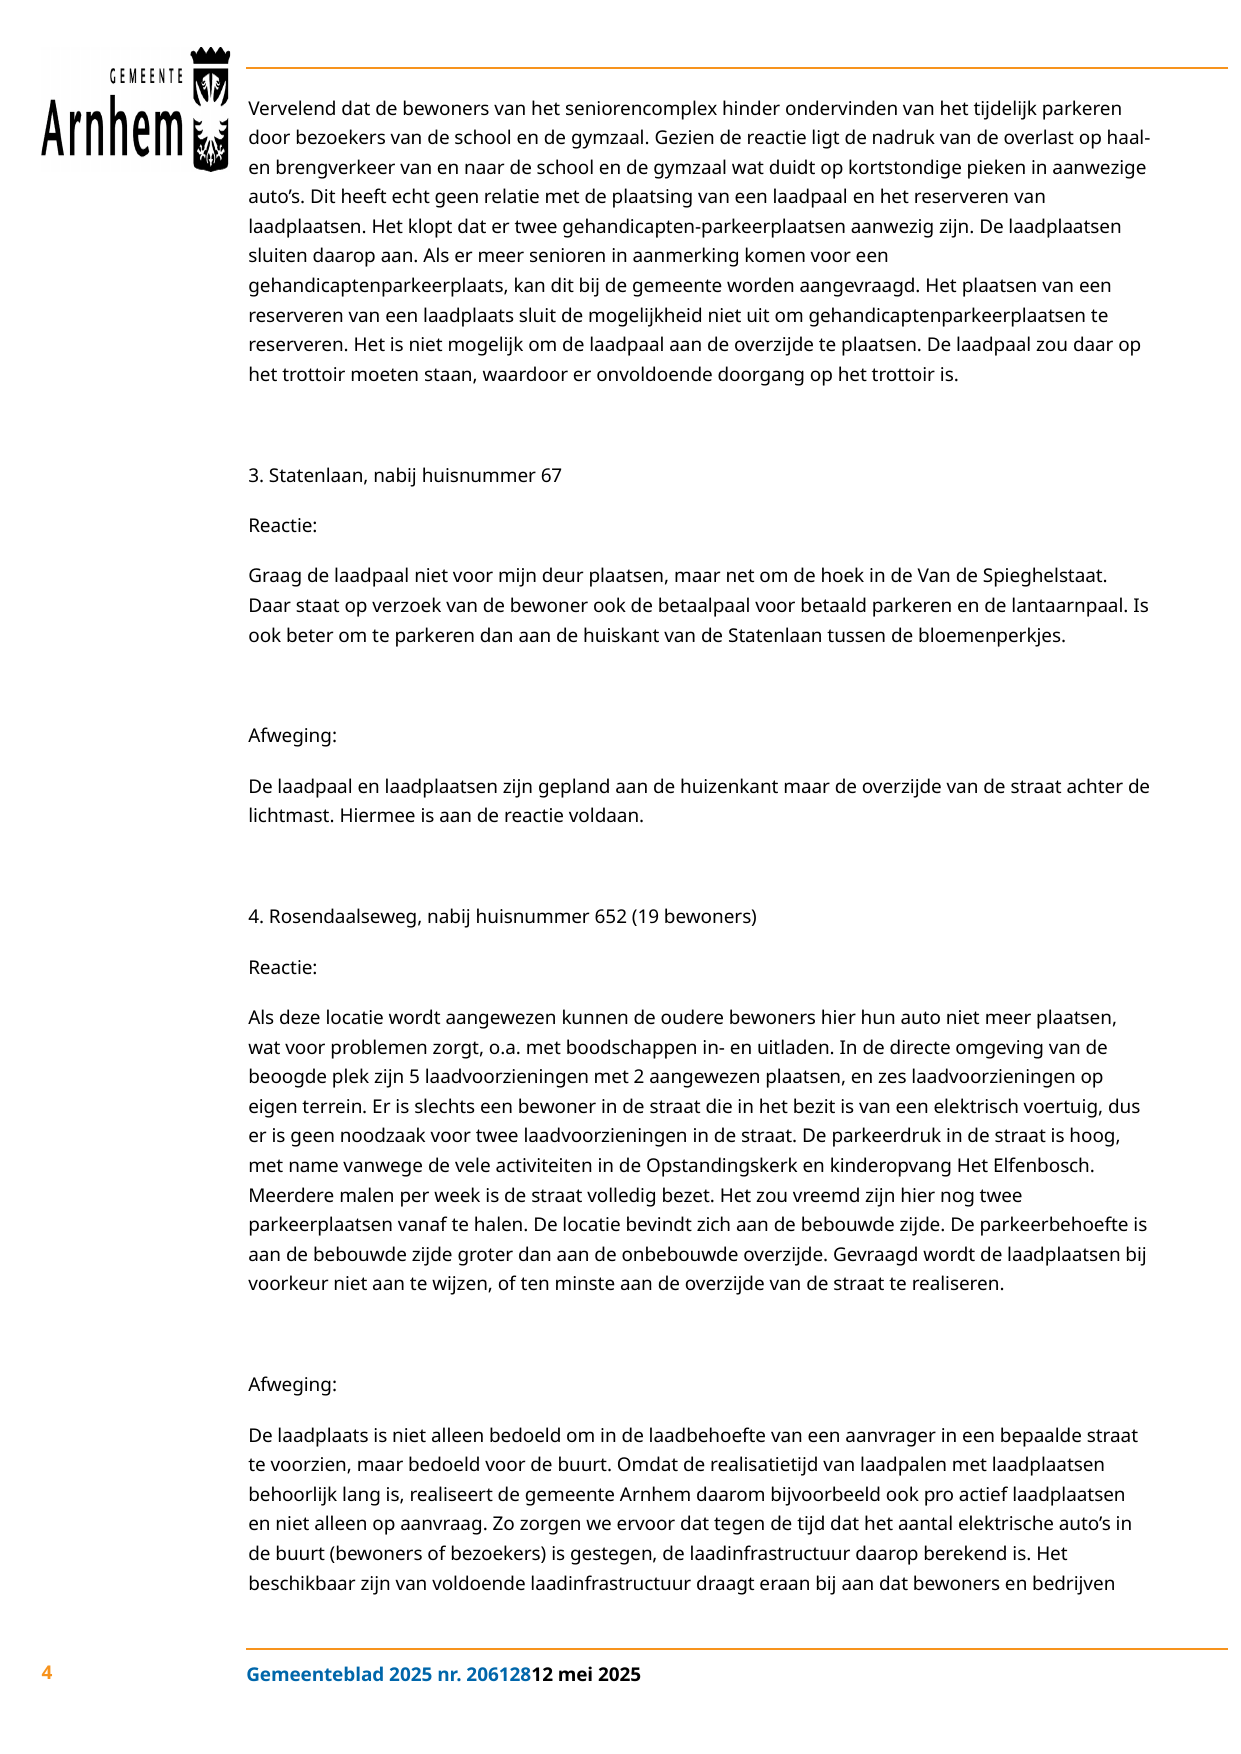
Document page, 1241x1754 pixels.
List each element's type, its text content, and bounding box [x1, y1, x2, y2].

text Als deze locatie wordt aangewezen kunnen de oudere bewoners hier hun auto niet meer plaatsen, wat voor problemen zorgt, o.a. met boodschappen in- en uitladen. In de directe omgeving van de beoogde plek zijn 5 laadvoorzieningen met 2 aangewezen plaatsen, en zes laadvoorzieningen op eigen terrein. Er is slechts een bewoner in de straat die in het bezit is van een elektrisch voertuig, dus er is geen noodzaak voor twee laadvoorzieningen in de straat. De parkeerdruk in de straat is hoog, met name vanwege de vele activiteiten in de Opstandingskerk en kinderopvang Het Elfenbosch. Meerdere malen per week is de straat volledig bezet. Het zou vreemd zijn hier nog twee parkeerplaatsen vanaf te halen. De locatie bevindt zich aan de bebouwde zijde. De parkeerbehoefte is aan de bebouwde zijde groter dan aan de onbebouwde overzijde. Gevraagd wordt de laadplaatsen bij voorkeur niet aan te wijzen, of ten minste aan de overzijde van de straat te realiseren. [248, 1004, 1152, 1296]
text 3. Statenlaan, nabij huisnummer 67 [248, 462, 1152, 488]
text De laadplaats is niet alleen bedoeld om in de laadbehoefte van een aanvrager in een bepaalde straat te voorzien, maar bedoeld voor de buurt. Omdat de realisatietijd van laadpalen met laadplaatsen behoorlijk lang is, realiseert de gemeente Arnhem daarom bijvoorbeeld ook pro actief laadplaatsen en niet alleen op aanvraag. Zo zorgen we ervoor dat tegen de tijd dat het aantal elektrische auto’s in de buurt (bewoners of bezoekers) is gestegen, de laadinfrastructuur daarop berekend is. Het beschikbaar zijn van voldoende laadinfrastructuur draagt eraan bij aan dat bewoners en bedrijven [248, 1422, 1152, 1596]
text Vervelend dat de bewoners van het seniorencomplex hinder ondervinden van het tijdelijk parkeren door bezoekers van de school en de gymzaal. Gezien de reactie ligt de nadruk van de overlast op haal- en brengverkeer van en naar de school en de gymzaal wat duidt op kortstondige pieken in aanwezige auto’s. Dit heeft echt geen relatie met de plaatsing van een laadpaal en het reserveren van laadplaatsen. Het klopt dat er twee gehandicapten-parkeerplaatsen aanwezig zijn. De laadplaatsen sluiten daarop aan. Als er meer senioren in aanmerking komen voor een gehandicaptenparkeerplaats, kan dit bij de gemeente worden aangevraagd. Het plaatsen van een reserveren van een laadplaats sluit de mogelijkheid niet uit om gehandicaptenparkeerplaatsen te reserveren. Het is niet mogelijk om de laadpaal aan de overzijde te plaatsen. De laadpaal zou daar op het trottoir moeten staan, waardoor er onvoldoende doorgang op het trottoir is. [248, 95, 1152, 387]
text Afweging: [248, 723, 1152, 748]
text 4. Rosendaalseweg, nabij huisnummer 652 (19 bewoners) [248, 903, 1152, 929]
text Graag de laadpaal niet voor mijn deur plaatsen, maar net om de hoek in de Van de Spieghelstaat. Daar staat op verzoek van de bewoner ook de betaalpaal voor betaald parkeren en de lantaarnpaal. Is ook beter om te parkeren dan aan de huiskant van de Statenlaan tussen de bloemenperkjes. [248, 563, 1152, 648]
text Afweging: [248, 1371, 1152, 1397]
text De laadpaal en laadplaatsen zijn gepland aan de huizenkant maar de overzijde van de straat achter de lichtmast. Hiermee is aan de reactie voldaan. [248, 773, 1152, 828]
text Reactie: [248, 512, 1152, 538]
picture [41, 47, 231, 172]
text Reactie: [248, 954, 1152, 980]
